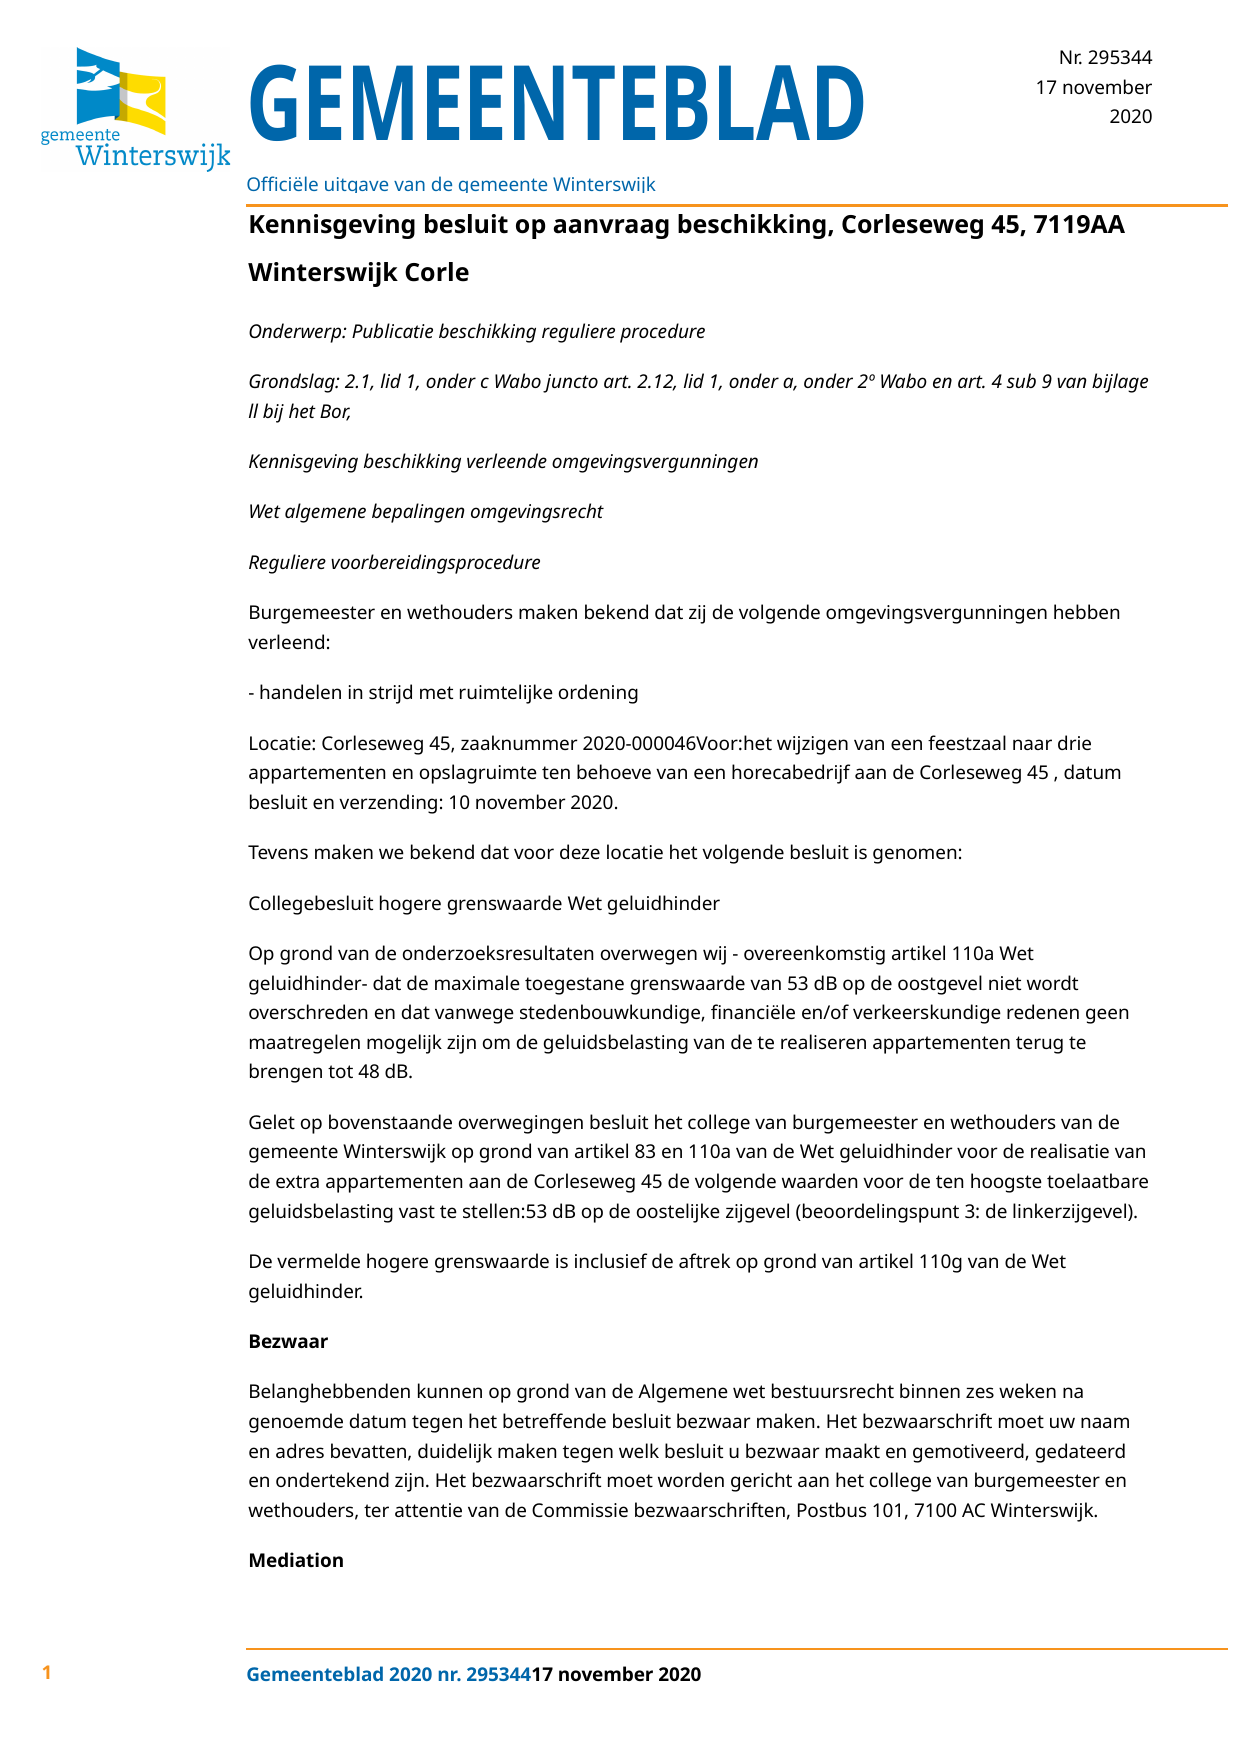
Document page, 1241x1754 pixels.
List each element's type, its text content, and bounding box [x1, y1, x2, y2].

text Bezwaar [248, 1328, 1152, 1354]
text Wet algemene bepalingen omgevingsrecht [248, 499, 1152, 524]
text Belanghebbenden kunnen op grond van de Algemene wet bestuursrecht binnen zes weken na genoemde datum tegen het betreffende besluit bezwaar maken. Het bezwaarschrift moet uw naam en adres bevatten, duidelijk maken tegen welk besluit u bezwaar maakt en gemotiveerd, gedateerd en ondertekend zijn. Het bezwaarschrift moet worden gericht aan het college van burgemeester en wethouders, ter attentie van de Commissie bezwaarschriften, Postbus 101, 7100 AC Winterswijk. [248, 1379, 1152, 1523]
text De vermelde hogere grenswaarde is inclusief de aftrek op grond van artikel 110g van de Wet geluidhinder. [248, 1248, 1152, 1304]
picture [225, 153, 231, 162]
text Gelet op bovenstaande overwegingen besluit het college van burgemeester en wethouders van de gemeente Winterswijk op grond van artikel 83 en 110a van de Wet geluidhinder voor de realisatie van de extra appartementen aan de Corleseweg 45 de volgende waarden voor de ten hoogste toelaatbare geluidsbelasting vast te stellen:53 dB op de oostelijke zijgevel (beoordelingspunt 3: de linkerzijgevel). [248, 1109, 1152, 1224]
text Kennisgeving beschikking verleende omgevingsvergunningen [248, 448, 1152, 474]
text Op grond van de onderzoeksresultaten overwegen wij - overeenkomstig artikel 110a Wet geluidhinder- dat de maximale toegestane grenswaarde van 53 dB op de oostgevel niet wordt overschreden en dat vanwege stedenbouwkundige, financiële en/of verkeerskundige redenen geen maatregelen mogelijk zijn om de geluidsbelasting van de te realiseren appartementen terug te brengen tot 48 dB. [248, 940, 1152, 1084]
text Tevens maken we bekend dat voor deze locatie het volgende besluit is genomen: [248, 839, 1152, 865]
text Grondslag: 2.1, lid 1, onder c Wabo juncto art. 2.12, lid 1, onder a, onder 2º Wabo en art. 4 sub 9 van bijlage ll bij het Bor, [248, 368, 1152, 424]
text Reguliere voorbereidingsprocedure [248, 549, 1152, 575]
text Burgemeester en wethouders maken bekend dat zij de volgende omgevingsvergunningen hebben verleend: [248, 599, 1152, 655]
text Kennisgeving besluit op aanvraag beschikking, Corleseweg 45, 7119AA Winterswijk Corle [248, 207, 1152, 288]
picture [41, 47, 231, 172]
text Onderwerp: Publicatie beschikking reguliere procedure [248, 318, 1152, 344]
text Locatie: Corleseweg 45, zaaknummer 2020-000046Voor:het wijzigen van een feestzaal naar drie appartementen en opslagruimte ten behoeve van een horecabedrijf aan de Corleseweg 45 , datum besluit en verzending: 10 november 2020. [248, 730, 1152, 815]
text - handelen in strijd met ruimtelijke ordening [248, 679, 1152, 705]
text Mediation [248, 1547, 1152, 1573]
text Collegebesluit hogere grenswaarde Wet geluidhinder [248, 890, 1152, 916]
